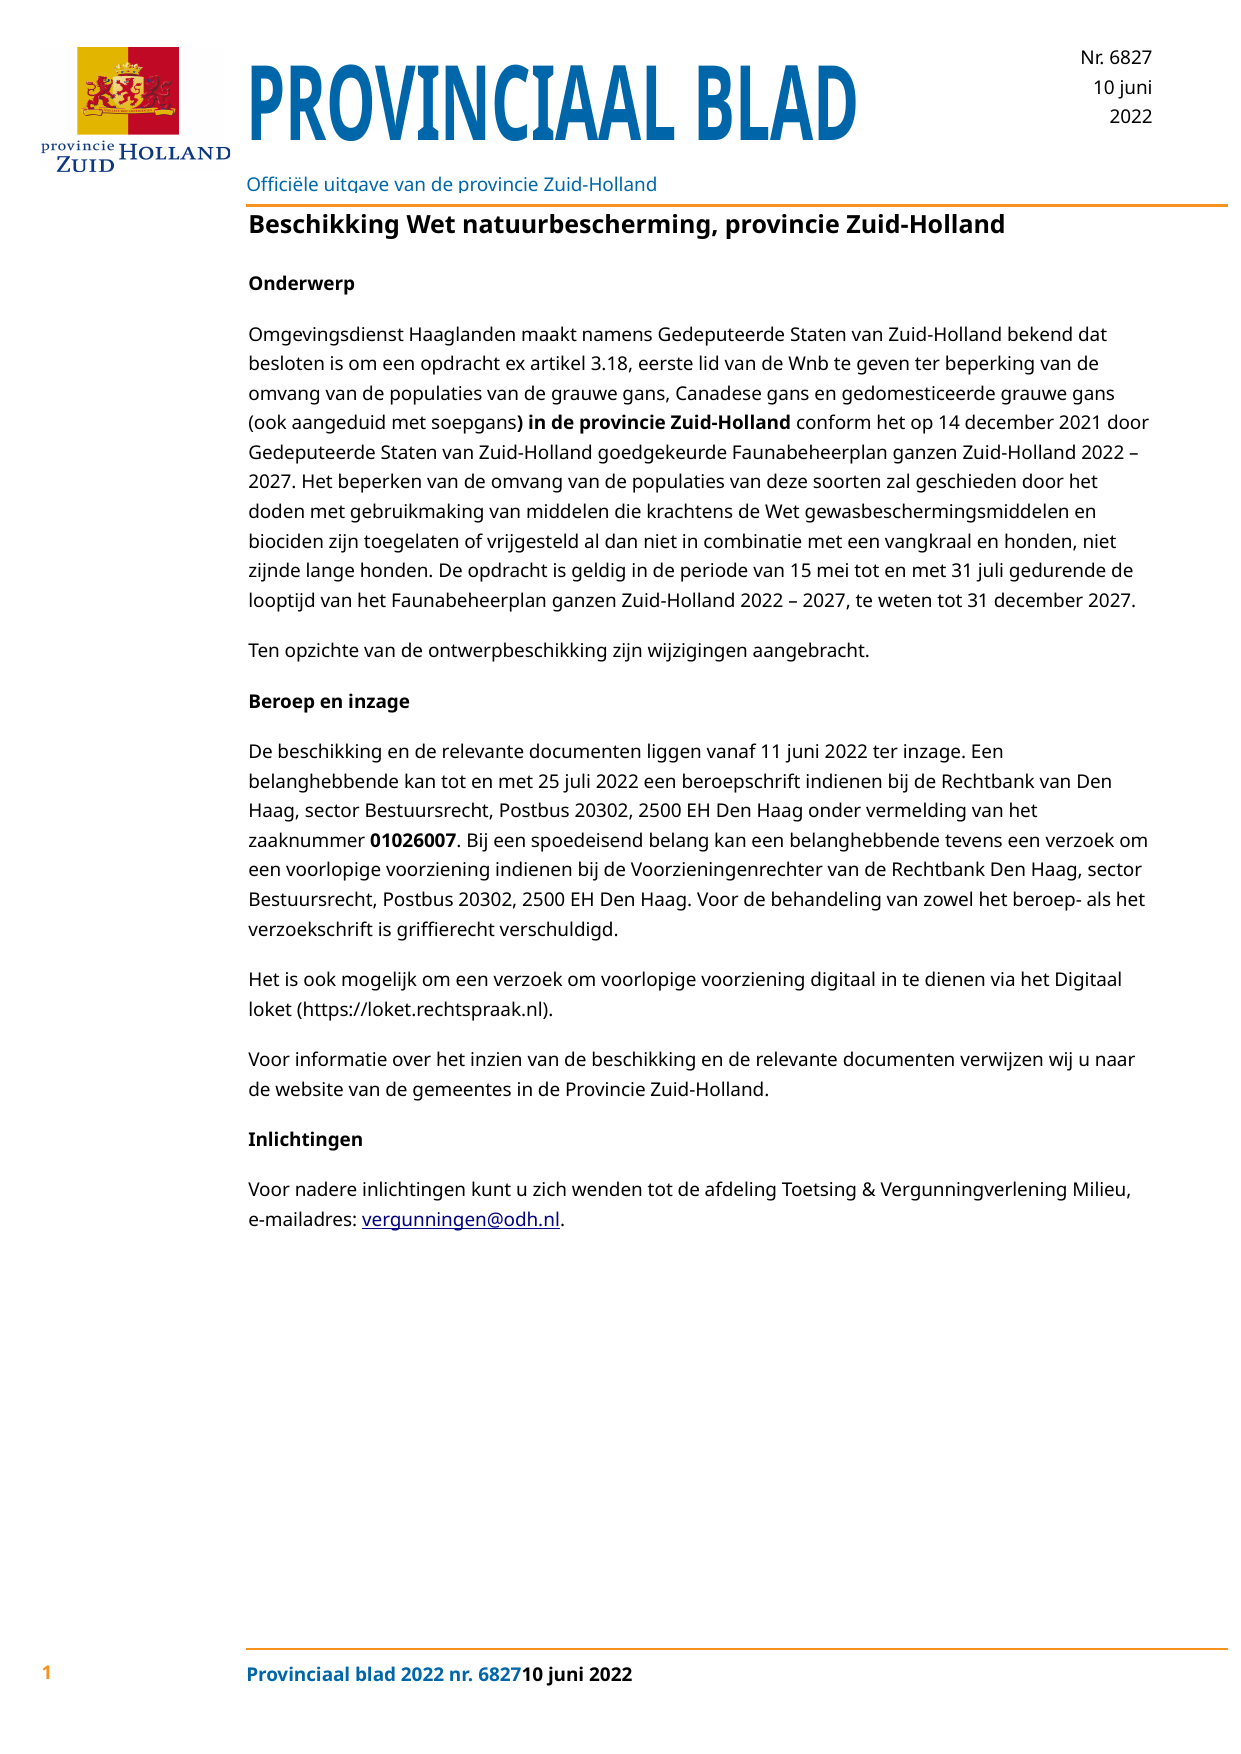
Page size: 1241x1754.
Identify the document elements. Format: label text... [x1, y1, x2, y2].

text Beschikking Wet natuurbescherming, provincie Zuid-Holland [248, 207, 1152, 241]
text Ten opzichte van de ontwerpbeschikking zijn wijzigingen aangebracht. [248, 637, 1152, 663]
text Omgevingsdienst Haaglanden maakt namens Gedeputeerde Staten van Zuid-Holland bekend dat besloten is om een opdracht ex artikel 3.18, eerste lid van de Wnb te geven ter beperking van de omvang van de populaties van de grauwe gans, Canadese gans en gedomesticeerde grauwe gans (ook aangeduid met soepgans) in de provincie Zuid-Holland conform het op 14 december 2021 door Gedeputeerde Staten van Zuid-Holland goedgekeurde Faunabeheerplan ganzen Zuid-Holland 2022 – 2027. Het beperken van de omvang van de populaties van deze soorten zal geschieden door het doden met gebruikmaking van middelen die krachtens de Wet gewasbeschermingsmiddelen en biociden zijn toegelaten of vrijgesteld al dan niet in combinatie met een vangkraal en honden, niet zijnde lange honden. De opdracht is geldig in de periode van 15 mei tot en met 31 juli gedurende de looptijd van het Faunabeheerplan ganzen Zuid-Holland 2022 – 2027, te weten tot 31 december 2027. [248, 321, 1152, 613]
text Beroep en inzage [248, 688, 1152, 713]
text Het is ook mogelijk om een verzoek om voorlopige voorziening digitaal in te dienen via het Digitaal loket (https://loket.rechtspraak.nl). [248, 966, 1152, 1021]
picture [41, 47, 231, 172]
text Onderwerp [248, 270, 1152, 296]
text Voor nadere inlichtingen kunt u zich wenden tot de afdeling Toetsing & Vergunningverlening Milieu, e-mailadres: vergunningen@odh.nl. [248, 1177, 1152, 1232]
text De beschikking en de relevante documenten liggen vanaf 11 juni 2022 ter inzage. Een belanghebbende kan tot en met 25 juli 2022 een beroepschrift indienen bij de Rechtbank van Den Haag, sector Bestuursrecht, Postbus 20302, 2500 EH Den Haag onder vermelding van het zaaknummer 01026007. Bij een spoedeisend belang kan een belanghebbende tevens een verzoek om een voorlopige voorziening indienen bij de Voorzieningenrechter van de Rechtbank Den Haag, sector Bestuursrecht, Postbus 20302, 2500 EH Den Haag. Voor de behandeling van zowel het beroep- als het verzoekschrift is griffierecht verschuldigd. [248, 738, 1152, 941]
text Inlichtingen [248, 1126, 1152, 1152]
text Voor informatie over het inzien van de beschikking en de relevante documenten verwijzen wij u naar de website van de gemeentes in de Provincie Zuid-Holland. [248, 1046, 1152, 1101]
